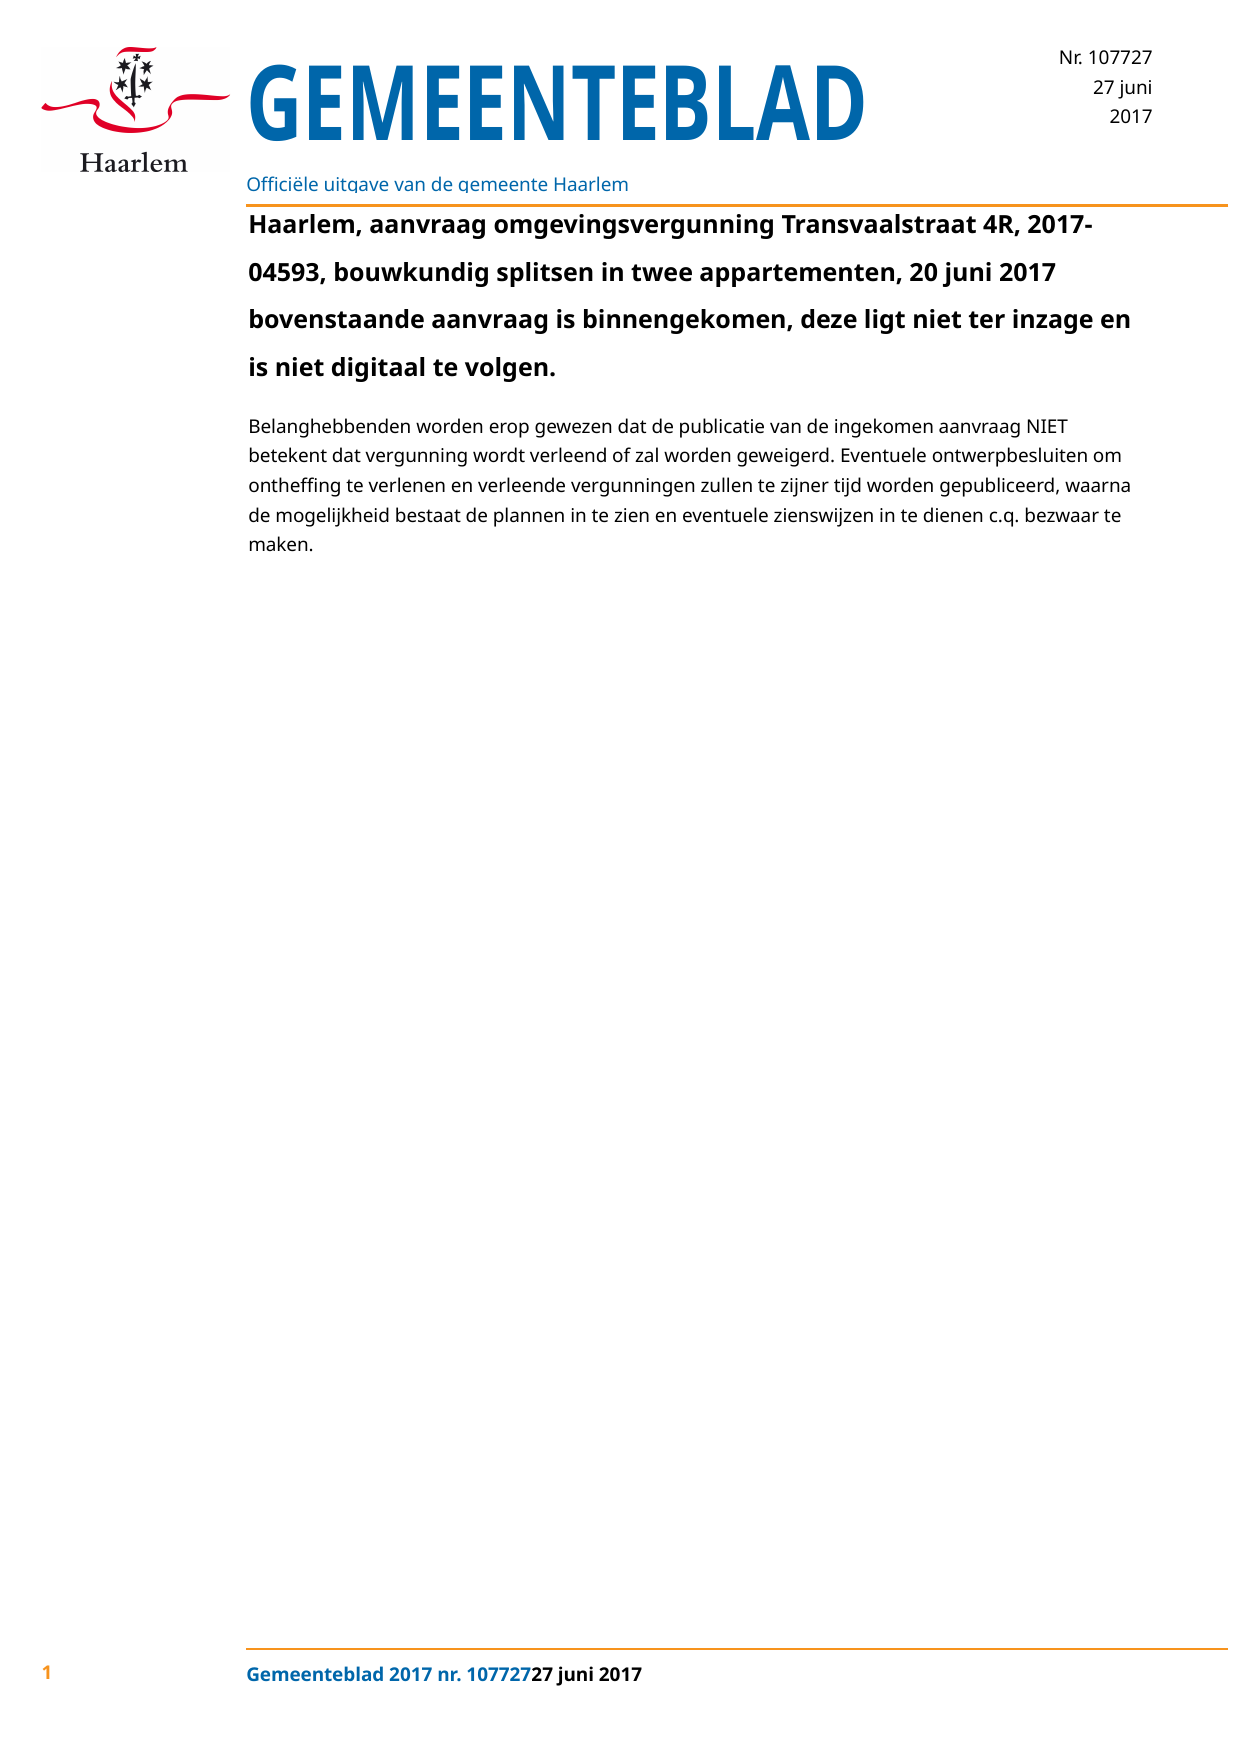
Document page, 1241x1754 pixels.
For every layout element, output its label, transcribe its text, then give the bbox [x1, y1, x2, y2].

text Haarlem, aanvraag omgevingsvergunning Transvaalstraat 4R, 2017-04593, bouwkundig splitsen in twee appartementen, 20 juni 2017 bovenstaande aanvraag is binnengekomen, deze ligt niet ter inzage en is niet digitaal te volgen. [248, 207, 1152, 384]
picture [41, 47, 231, 172]
text Belanghebbenden worden erop gewezen dat de publicatie van de ingekomen aanvraag NIET betekent dat vergunning wordt verleend of zal worden geweigerd. Eventuele ontwerpbesluiten om ontheffing te verlenen en verleende vergunningen zullen te zijner tijd worden gepubliceerd, waarna de mogelijkheid bestaat de plannen in te zien en eventuele zienswijzen in te dienen c.q. bezwaar te maken. [248, 413, 1152, 557]
